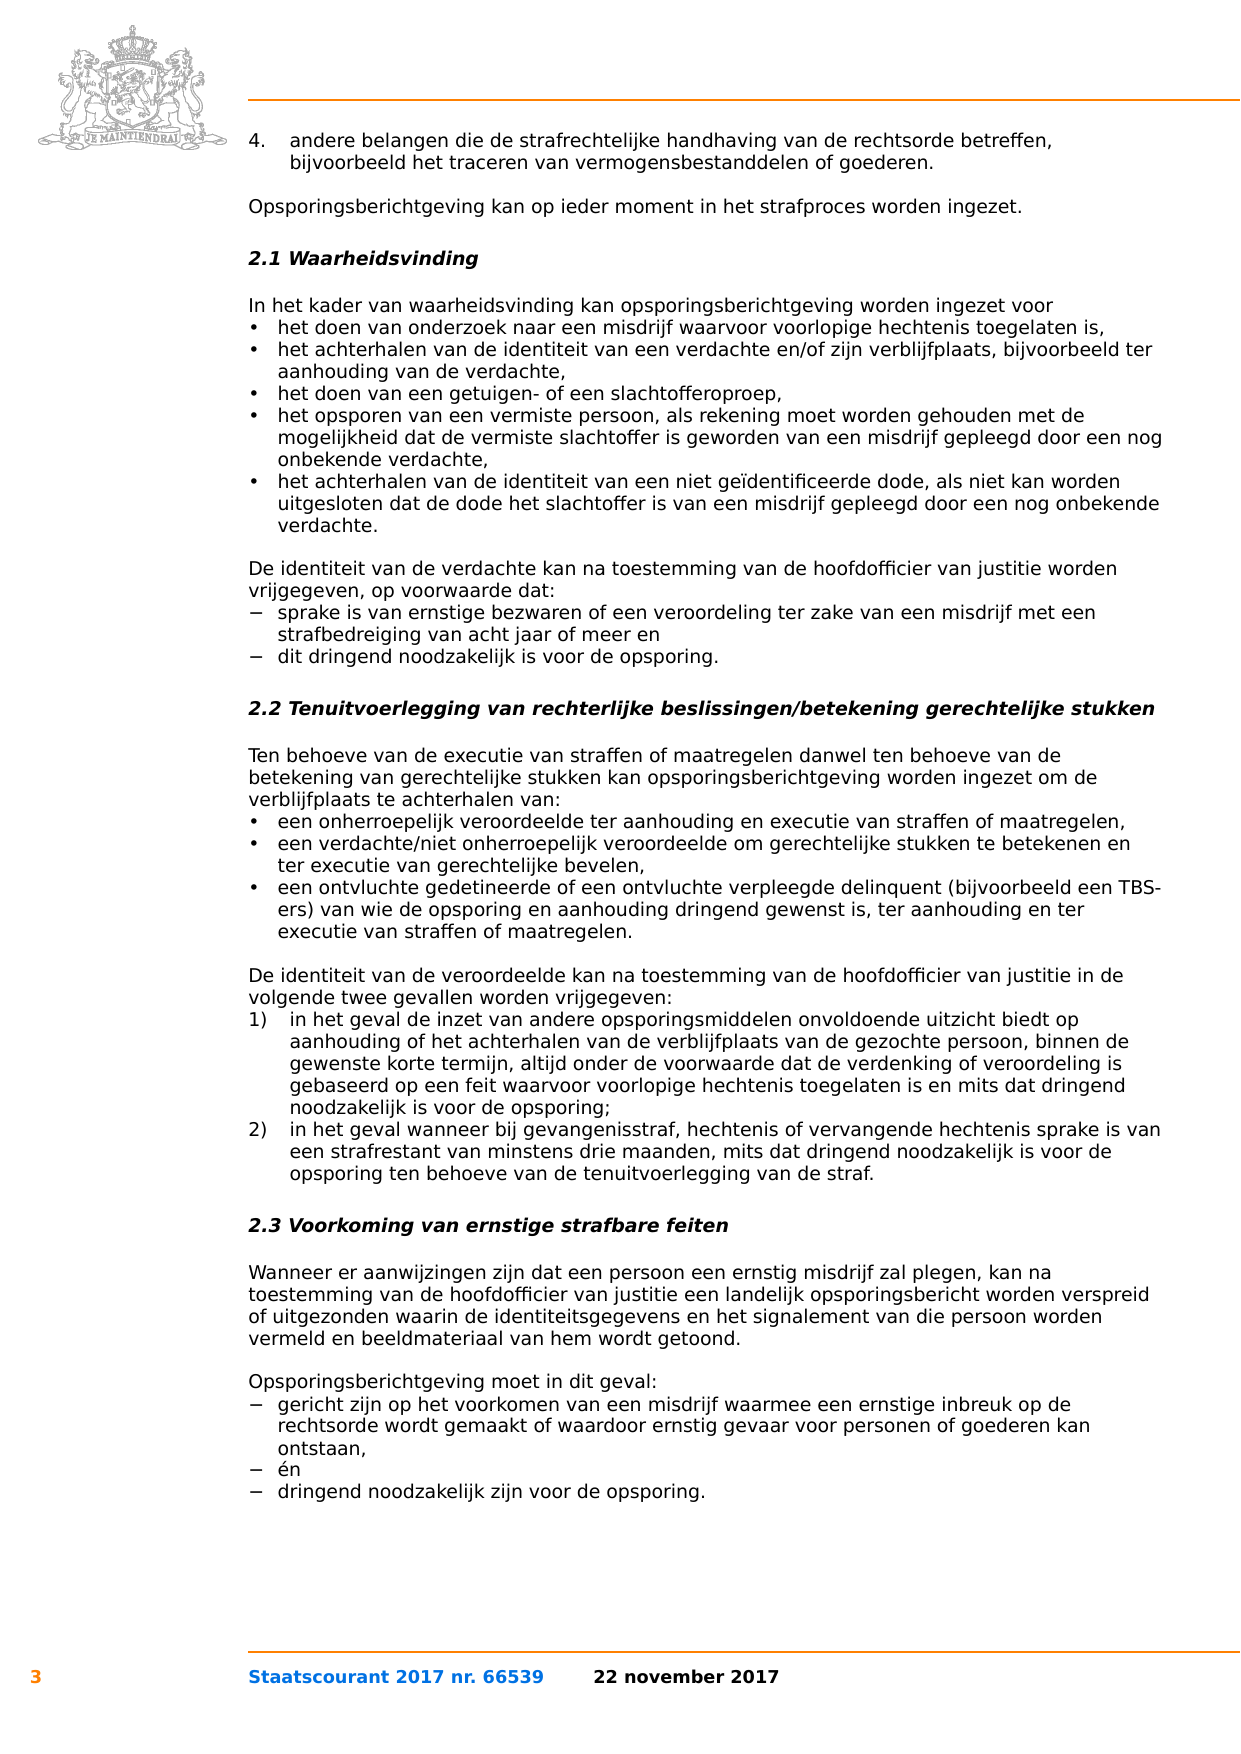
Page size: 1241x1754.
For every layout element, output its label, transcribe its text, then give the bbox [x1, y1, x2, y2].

text • een onherroepelijk veroordeelde ter aanhouding en executie van straffen of maatregelen, [248, 811, 1163, 833]
text • het opsporen van een vermiste persoon, als rekening moet worden gehouden met de mogelijkheid dat de vermiste slachtoffer is geworden van een misdrijf gepleegd door een nog onbekende verdachte, [248, 404, 1163, 471]
text Opsporingsberichtgeving moet in dit geval: [248, 1371, 1163, 1393]
text • een ontvluchte gedetineerde of een ontvluchte verpleegde delinquent (bijvoorbeeld een TBS-ers) van wie de opsporing en aanhouding dringend gewenst is, ter aanhouding en ter executie van straffen of maatregelen. [248, 877, 1163, 943]
text Wanneer er aanwijzingen zijn dat een persoon een ernstig misdrijf zal plegen, kan na toestemming van de hoofdofficier van justitie een landelijk opsporingsbericht worden verspreid of uitgezonden waarin de identiteitsgegevens en het signalement van die persoon worden vermeld en beeldmateriaal van hem wordt getoond. [248, 1262, 1163, 1349]
text − én [248, 1459, 1163, 1481]
text • het doen van een getuigen- of een slachtofferoproep, [248, 383, 1163, 404]
text − dit dringend noodzakelijk is voor de opsporing. [248, 646, 1163, 668]
text • het achterhalen van de identiteit van een niet geïdentificeerde dode, als niet kan worden uitgesloten dat de dode het slachtoffer is van een misdrijf gepleegd door een nog onbekende verdachte. [248, 471, 1163, 536]
subtitle 2.1 Waarheidsvinding [248, 248, 1163, 270]
text − gericht zijn op het voorkomen van een misdrijf waarmee een ernstige inbreuk op de rechtsorde wordt gemaakt of waardoor ernstig gevaar voor personen of goederen kan ontstaan, [248, 1393, 1163, 1459]
picture [38, 25, 227, 150]
text 4. andere belangen die de strafrechtelijke handhaving van de rechtsorde betreffen, bijvoorbeeld het traceren van vermogensbestanddelen of goederen. [248, 130, 1163, 174]
text 1) in het geval de inzet van andere opsporingsmiddelen onvoldoende uitzicht biedt op aanhouding of het achterhalen van de verblijfplaats van de gezochte persoon, binnen de gewenste korte termijn, altijd onder de voorwaarde dat de verdenking of veroordeling is gebaseerd op een feit waarvoor voorlopige hechtenis toegelaten is en mits dat dringend noodzakelijk is voor de opsporing; [248, 1009, 1163, 1119]
subtitle 2.2 Tenuitvoerlegging van rechterlijke beslissingen/betekening gerechtelijke stukken [248, 698, 1163, 720]
text 2) in het geval wanneer bij gevangenisstraf, hechtenis of vervangende hechtenis sprake is van een strafrestant van minstens drie maanden, mits dat dringend noodzakelijk is voor de opsporing ten behoeve van de tenuitvoerlegging van de straf. [248, 1119, 1163, 1185]
text • een verdachte/niet onherroepelijk veroordeelde om gerechtelijke stukken te betekenen en ter executie van gerechtelijke bevelen, [248, 833, 1163, 877]
text Opsporingsberichtgeving kan op ieder moment in het strafproces worden ingezet. [248, 196, 1163, 218]
text In het kader van waarheidsvinding kan opsporingsberichtgeving worden ingezet voor [248, 295, 1163, 317]
text • het doen van onderzoek naar een misdrijf waarvoor voorlopige hechtenis toegelaten is, [248, 317, 1163, 339]
text Ten behoeve van de executie van straffen of maatregelen danwel ten behoeve van de betekening van gerechtelijke stukken kan opsporingsberichtgeving worden ingezet om de verblijfplaats te achterhalen van: [248, 745, 1163, 811]
text De identiteit van de veroordeelde kan na toestemming van de hoofdofficier van justitie in de volgende twee gevallen worden vrijgegeven: [248, 965, 1163, 1009]
text De identiteit van de verdachte kan na toestemming van de hoofdofficier van justitie worden vrijgegeven, op voorwaarde dat: [248, 558, 1163, 602]
text • het achterhalen van de identiteit van een verdachte en/of zijn verblijfplaats, bijvoorbeeld ter aanhouding van de verdachte, [248, 339, 1163, 383]
text − dringend noodzakelijk zijn voor de opsporing. [248, 1481, 1163, 1503]
text − sprake is van ernstige bezwaren of een veroordeling ter zake van een misdrijf met een strafbedreiging van acht jaar of meer en [248, 602, 1163, 646]
subtitle 2.3 Voorkoming van ernstige strafbare feiten [248, 1215, 1163, 1237]
